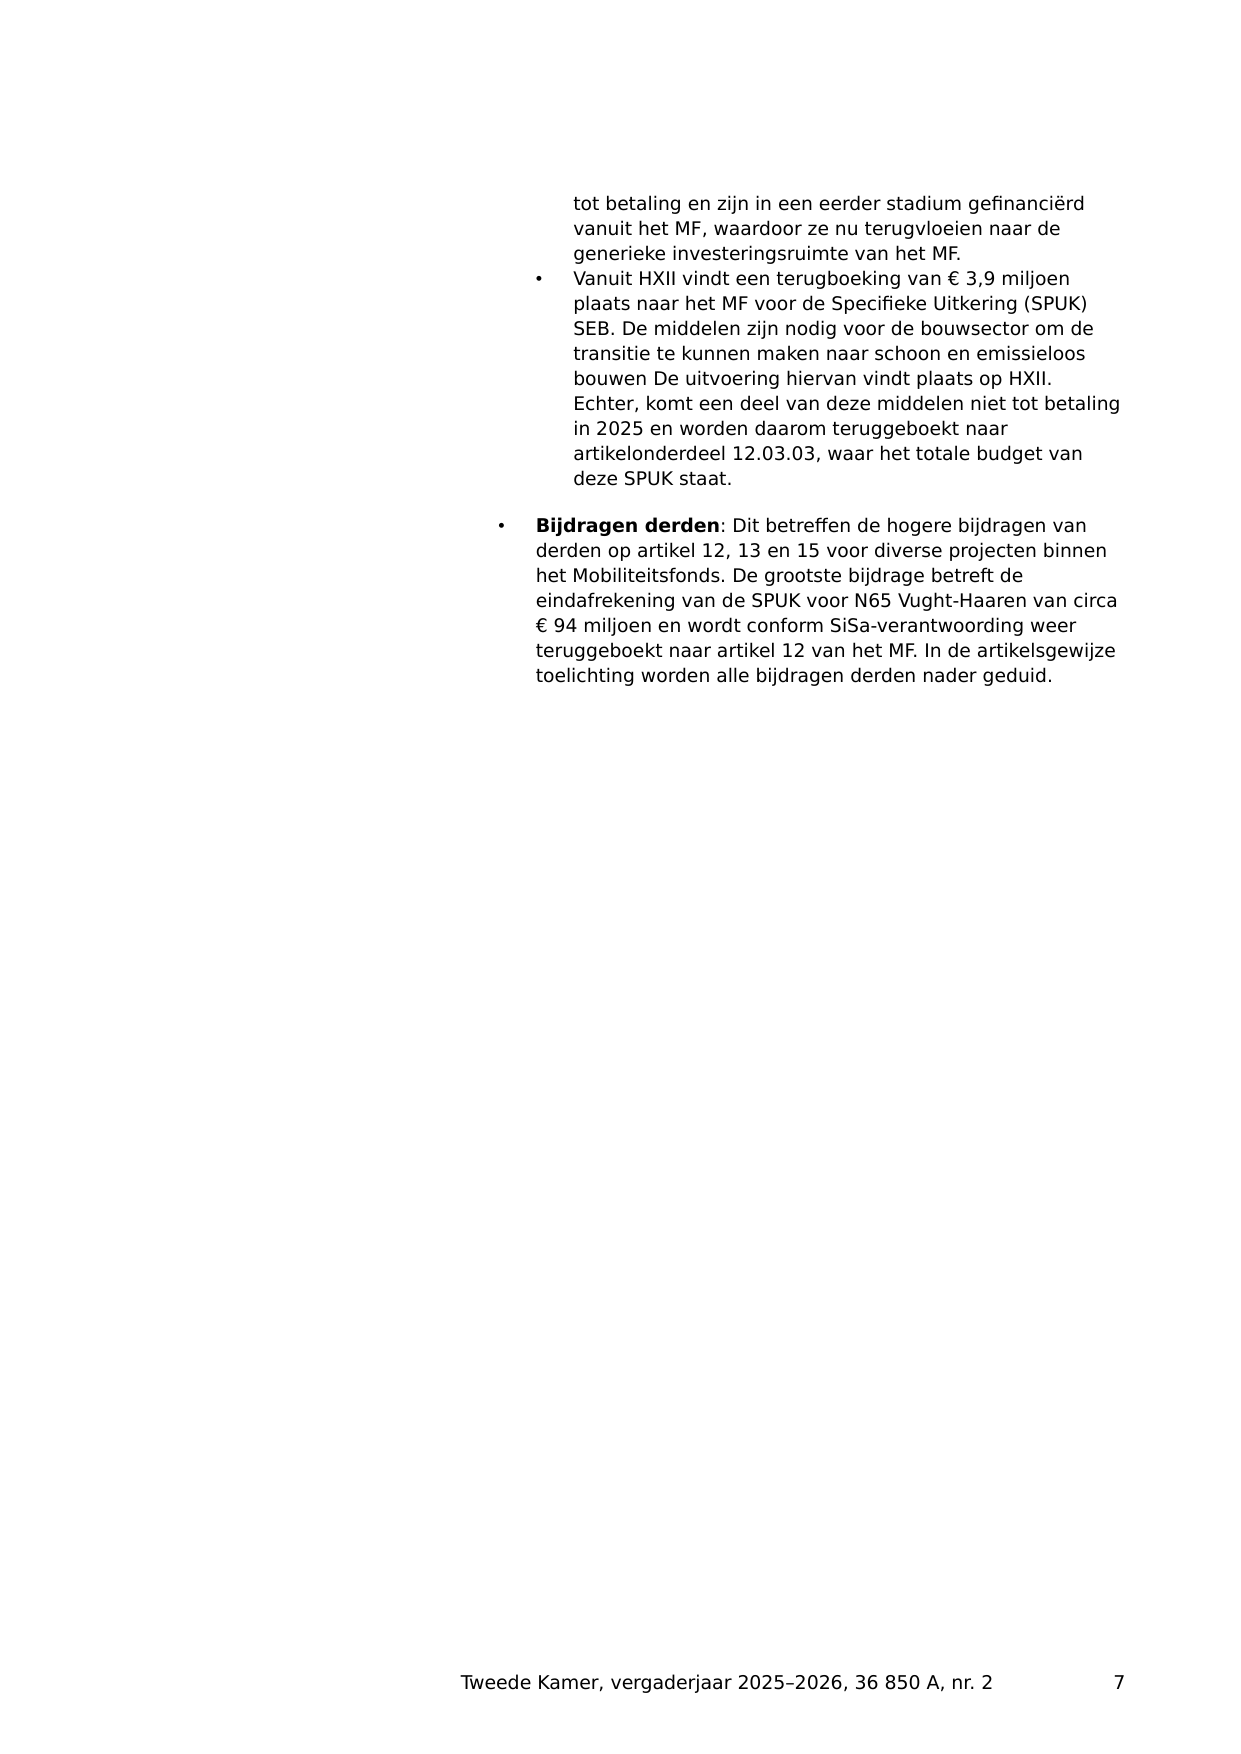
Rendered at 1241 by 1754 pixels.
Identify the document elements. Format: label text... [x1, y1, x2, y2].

list Bijdragen derden: Dit betreffen de hogere bijdragen van derden op artikel 12, 13 en 15 voor diverse projecten binnen het Mobiliteitsfonds. De grootste bijdrage betreft de eindafrekening van de SPUK voor N65 Vught-Haaren van circa € 94 miljoen en wordt conform SiSa-verantwoording weer teruggeboekt naar artikel 12 van het MF. In de artikelsgewijze toelichting worden alle bijdragen derden nader geduid. [498, 513, 1125, 688]
list Vanuit HXII vindt een terugboeking van € 3,9 miljoen plaats naar het MF voor de Specifieke Uitkering (SPUK) SEB. De middelen zijn nodig voor de bouwsector om de transitie te kunnen maken naar schoon en emissieloos bouwen De uitvoering hiervan vindt plaats op HXII. Echter, komt een deel van deze middelen niet tot betaling in 2025 en worden daarom teruggeboekt naar artikelonderdeel 12.03.03, waar het totale budget van deze SPUK staat. [536, 266, 1125, 491]
list tot betaling en zijn in een eerder stadium gefinanciërd vanuit het MF, waardoor ze nu terugvloeien naar de generieke investeringsruimte van het MF. [536, 191, 1125, 266]
